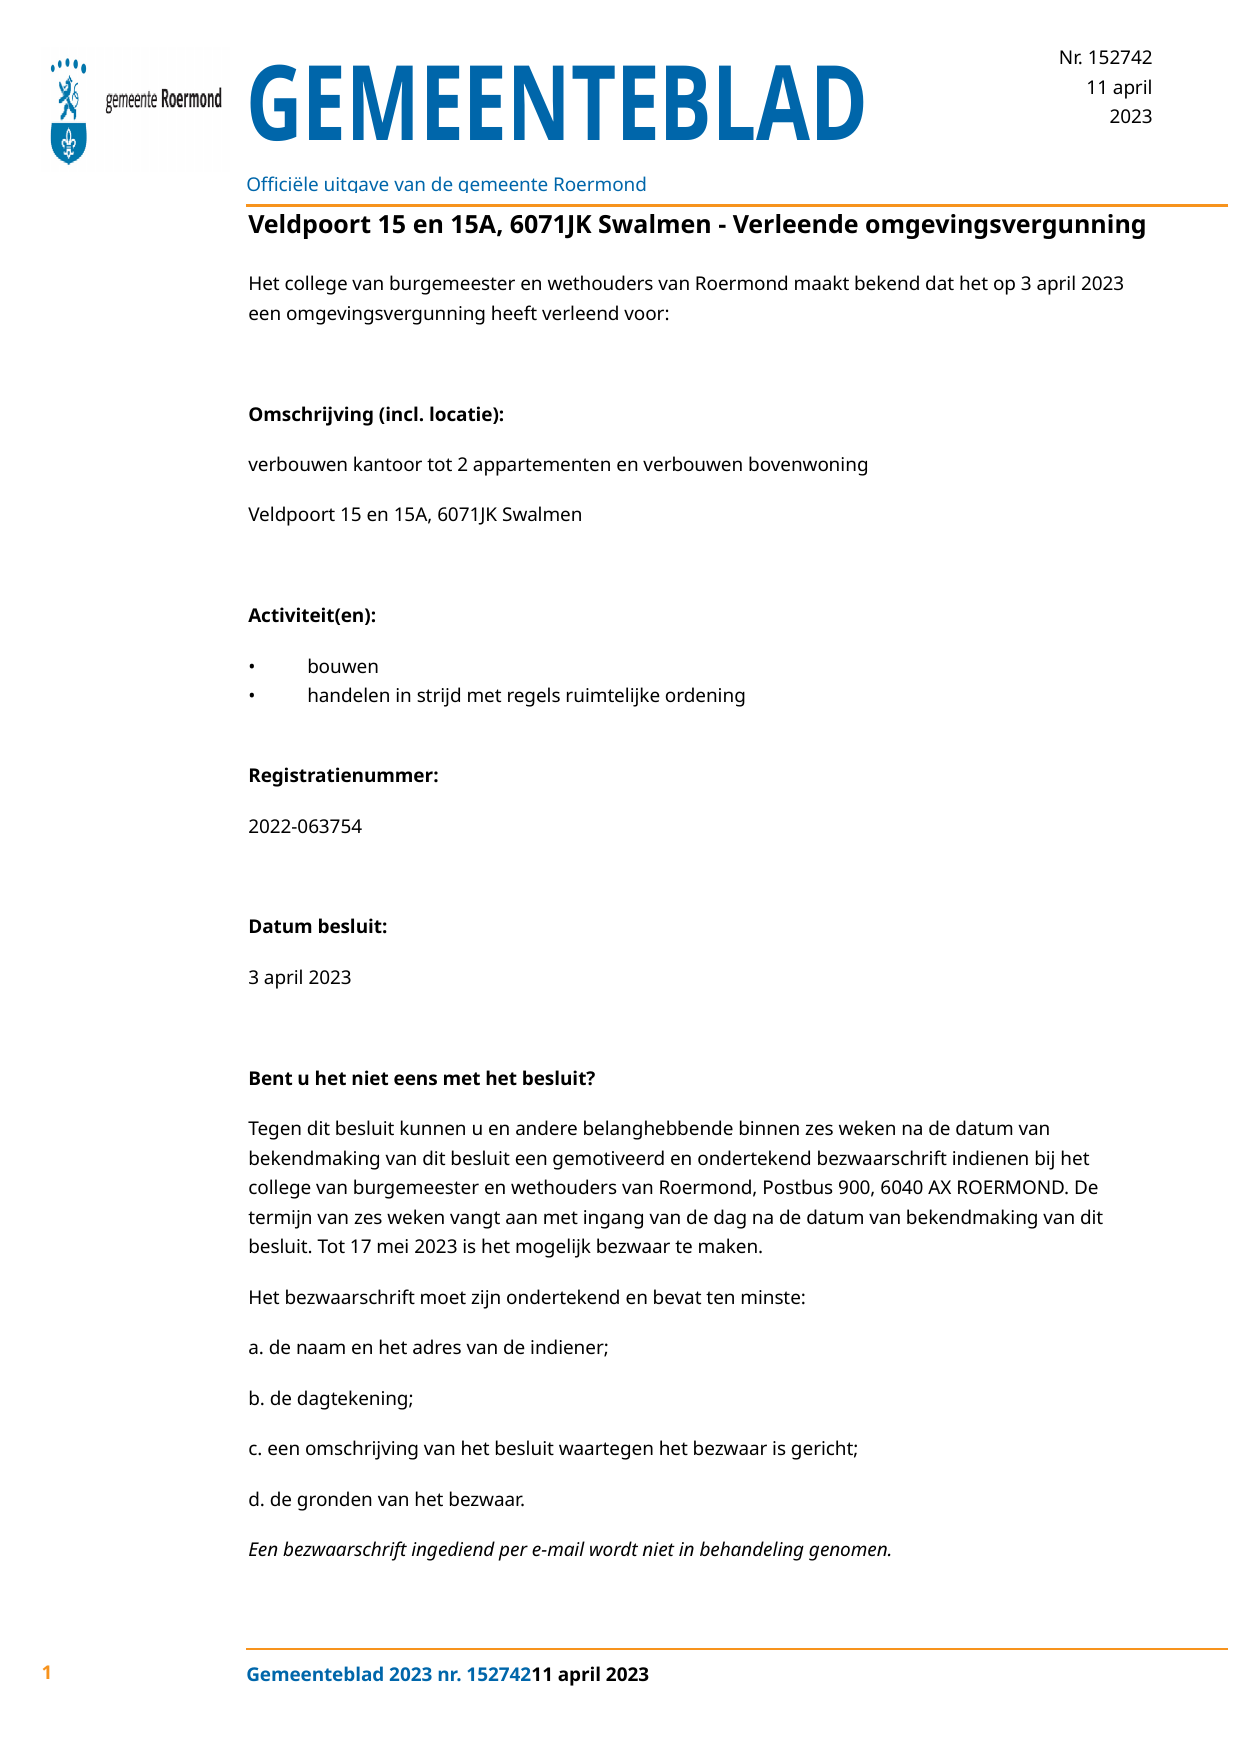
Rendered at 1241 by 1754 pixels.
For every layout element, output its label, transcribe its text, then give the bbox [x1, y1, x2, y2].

text verbouwen kantoor tot 2 appartementen en verbouwen bovenwoning [248, 451, 1152, 477]
text Omschrijving (incl. locatie): [248, 401, 1152, 426]
text c. een omschrijving van het besluit waartegen het bezwaar is gericht; [248, 1435, 1152, 1461]
text d. de gronden van het bezwaar. [248, 1486, 1152, 1511]
list handelen in strijd met regels ruimtelijke ordening [248, 682, 1152, 708]
text b. de dagtekening; [248, 1385, 1152, 1411]
picture [41, 47, 231, 172]
text Veldpoort 15 en 15A, 6071JK Swalmen - Verleende omgevingsvergunning [248, 207, 1152, 241]
text 3 april 2023 [248, 964, 1152, 990]
text Bent u het niet eens met het besluit? [248, 1065, 1152, 1091]
text 2022-063754 [248, 813, 1152, 838]
text Datum besluit: [248, 914, 1152, 939]
text Activiteit(en): [248, 602, 1152, 628]
text Registratienummer: [248, 762, 1152, 788]
text Het college van burgemeester en wethouders van Roermond maakt bekend dat het op 3 april 2023 een omgevingsvergunning heeft verleend voor: [248, 270, 1152, 326]
text Een bezwaarschrift ingediend per e-mail wordt niet in behandeling genomen. [248, 1536, 1152, 1562]
text Tegen dit besluit kunnen u en andere belanghebbende binnen zes weken na de datum van bekendmaking van dit besluit een gemotiveerd en ondertekend bezwaarschrift indienen bij het college van burgemeester en wethouders van Roermond, Postbus 900, 6040 AX ROERMOND. De termijn van zes weken vangt aan met ingang van de dag na de datum van bekendmaking van dit besluit. Tot 17 mei 2023 is het mogelijk bezwaar te maken. [248, 1115, 1152, 1259]
text Het bezwaarschrift moet zijn ondertekend en bevat ten minste: [248, 1284, 1152, 1310]
text a. de naam en het adres van de indiener; [248, 1334, 1152, 1360]
list bouwen [248, 653, 1152, 678]
text Veldpoort 15 en 15A, 6071JK Swalmen [248, 502, 1152, 527]
